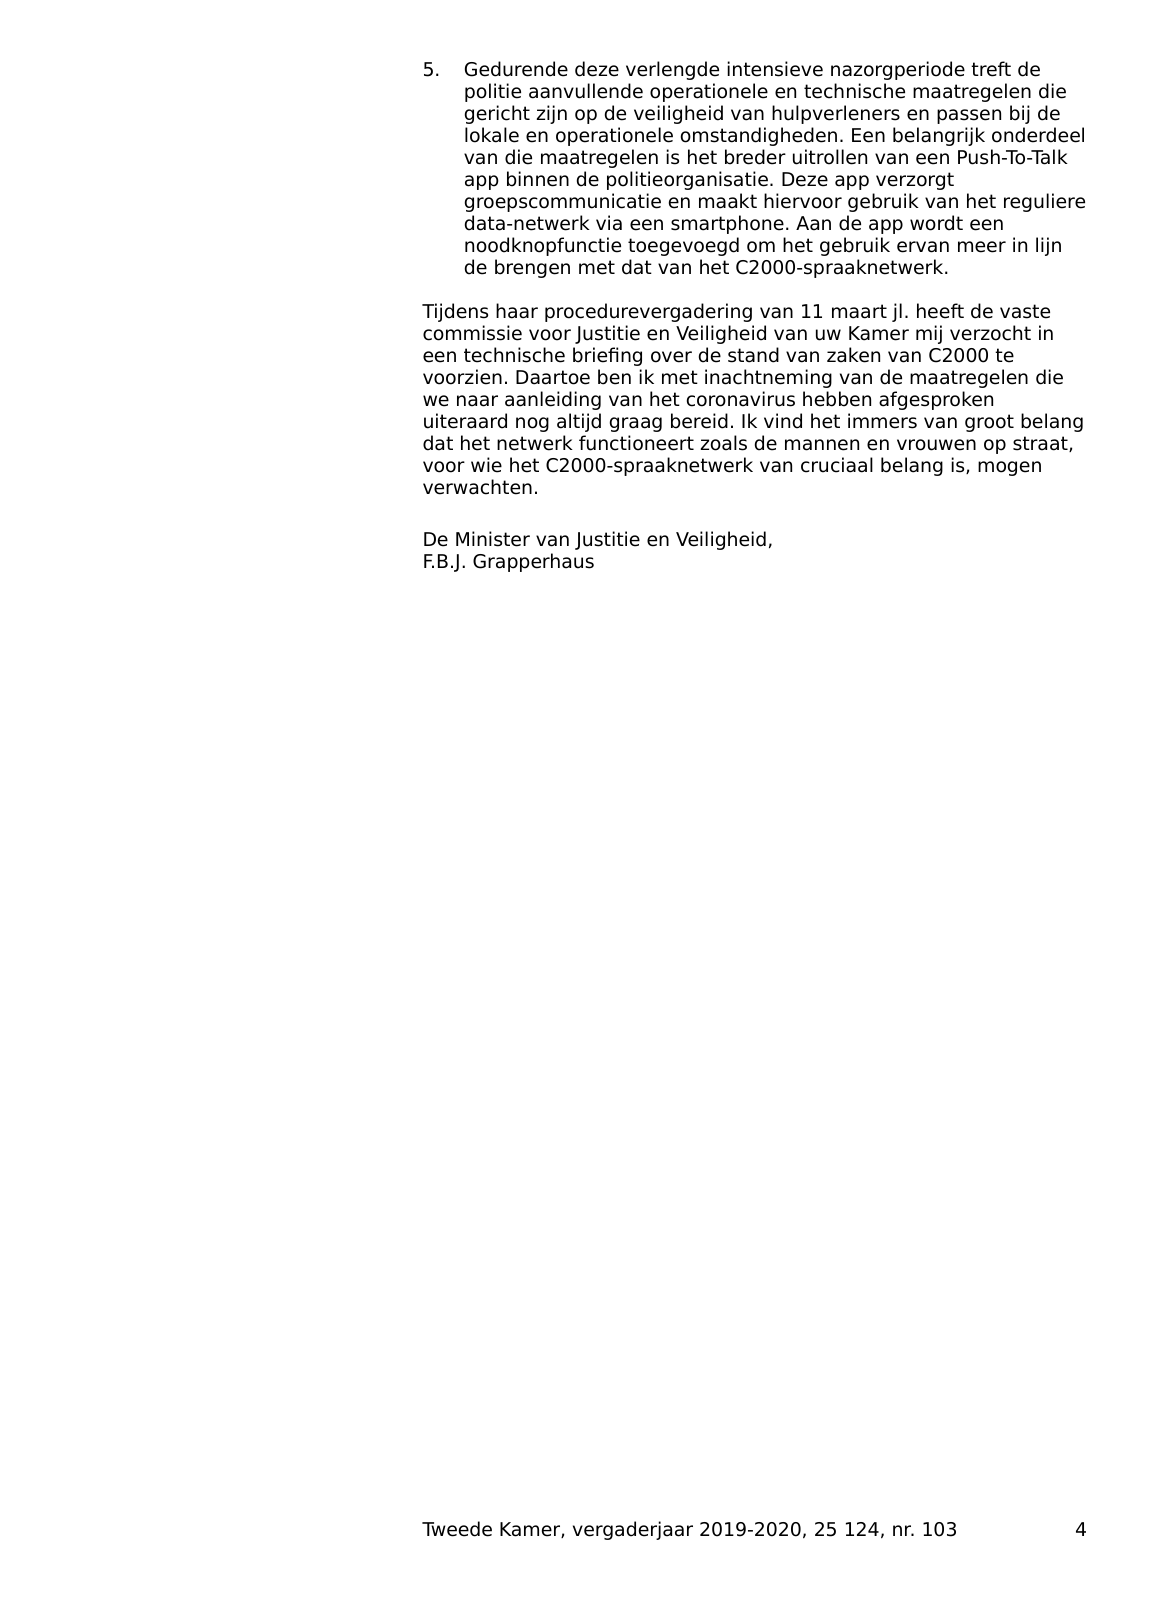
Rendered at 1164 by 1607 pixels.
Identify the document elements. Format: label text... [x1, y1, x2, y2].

text De Minister van Justitie en Veiligheid, F.B.J. Grapperhaus [422, 529, 1087, 573]
text 5. Gedurende deze verlengde intensieve nazorgperiode treft de politie aanvullende operationele en technische maatregelen die gericht zijn op de veiligheid van hulpverleners en passen bij de lokale en operationele omstandigheden. Een belangrijk onderdeel van die maatregelen is het breder uitrollen van een Push-To-Talk app binnen de politieorganisatie. Deze app verzorgt groepscommunicatie en maakt hiervoor gebruik van het reguliere data-netwerk via een smartphone. Aan de app wordt een noodknopfunctie toegevoegd om het gebruik ervan meer in lijn de brengen met dat van het C2000-spraaknetwerk. [422, 59, 1087, 279]
text Tijdens haar procedurevergadering van 11 maart jl. heeft de vaste commissie voor Justitie en Veiligheid van uw Kamer mij verzocht in een technische briefing over de stand van zaken van C2000 te voorzien. Daartoe ben ik met inachtneming van de maatregelen die we naar aanleiding van het coronavirus hebben afgesproken uiteraard nog altijd graag bereid. Ik vind het immers van groot belang dat het netwerk functioneert zoals de mannen en vrouwen op straat, voor wie het C2000-spraaknetwerk van cruciaal belang is, mogen verwachten. [422, 301, 1087, 499]
